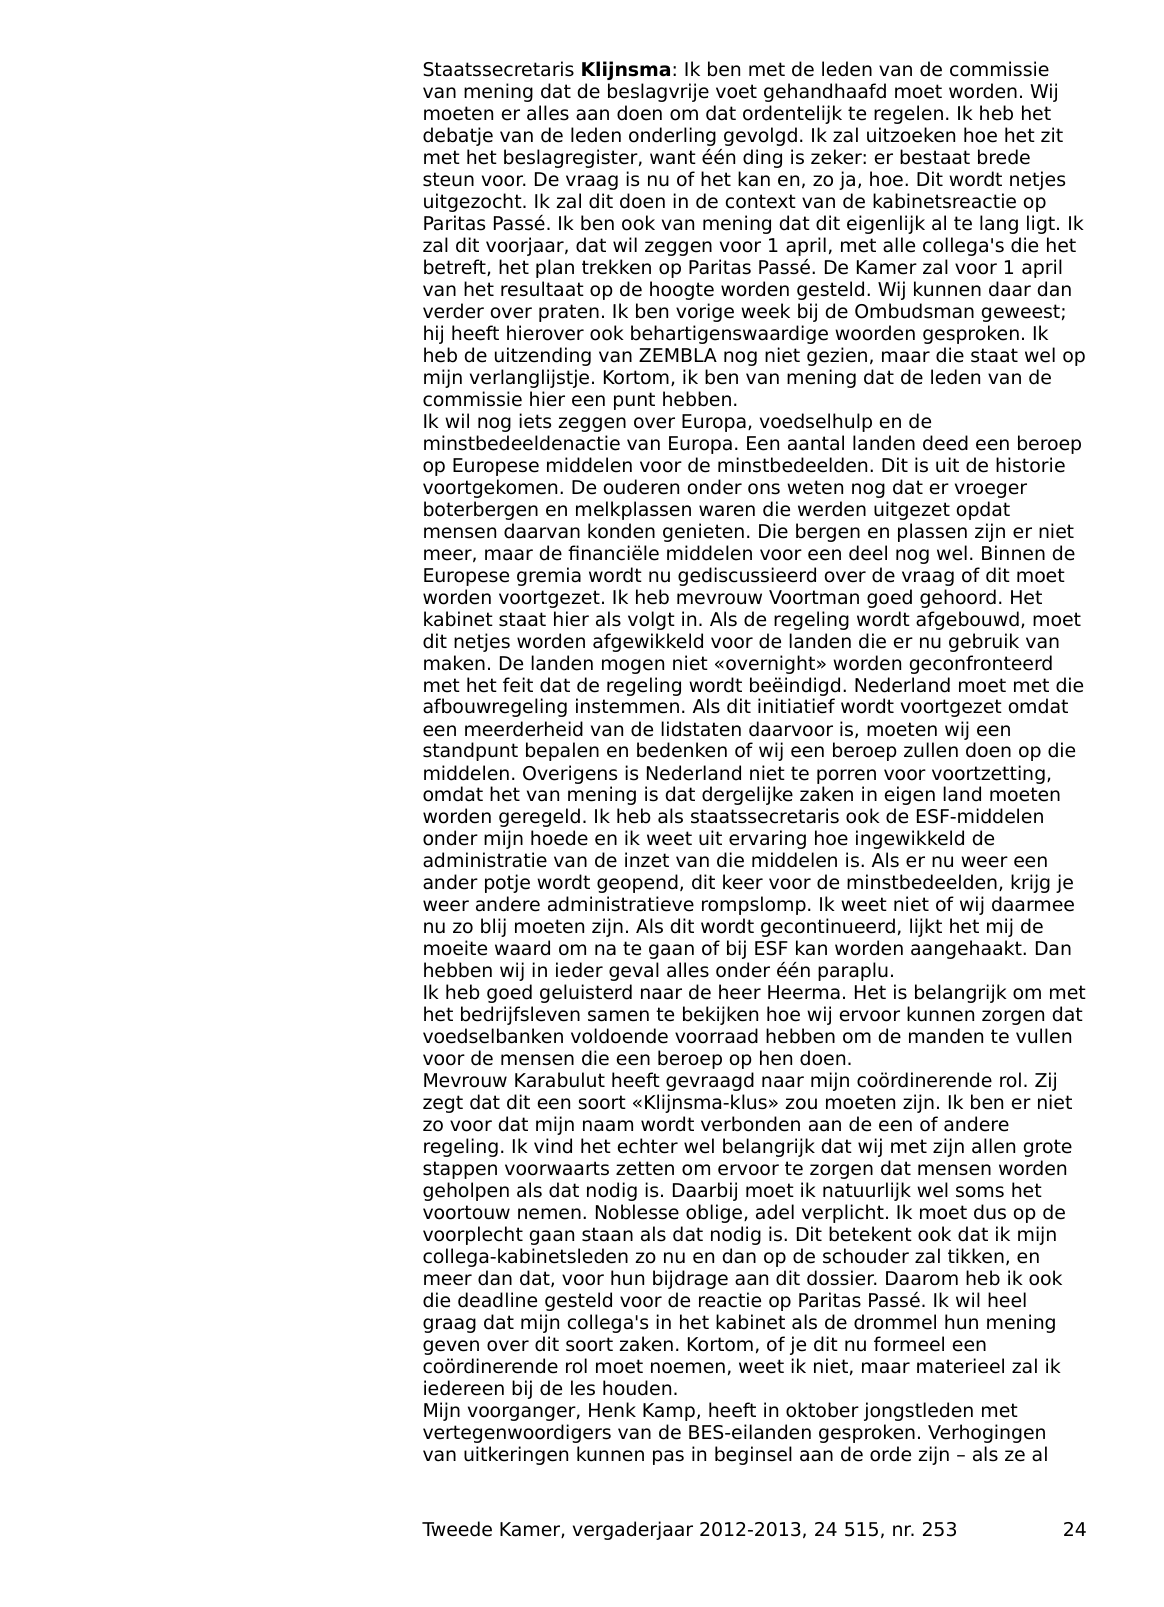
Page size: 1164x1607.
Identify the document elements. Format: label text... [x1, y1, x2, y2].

text Mijn voorganger, Henk Kamp, heeft in oktober jongstleden met vertegenwoordigers van de BES-eilanden gesproken. Verhogingen van uitkeringen kunnen pas in beginsel aan de orde zijn – als ze al [422, 1400, 1087, 1466]
text Staatssecretaris Klijnsma: Ik ben met de leden van de commissie van mening dat de beslagvrije voet gehandhaafd moet worden. Wij moeten er alles aan doen om dat ordentelijk te regelen. Ik heb het debatje van de leden onderling gevolgd. Ik zal uitzoeken hoe het zit met het beslagregister, want één ding is zeker: er bestaat brede steun voor. De vraag is nu of het kan en, zo ja, hoe. Dit wordt netjes uitgezocht. Ik zal dit doen in de context van de kabinetsreactie op Paritas Passé. Ik ben ook van mening dat dit eigenlijk al te lang ligt. Ik zal dit voorjaar, dat wil zeggen voor 1 april, met alle collega's die het betreft, het plan trekken op Paritas Passé. De Kamer zal voor 1 april van het resultaat op de hoogte worden gesteld. Wij kunnen daar dan verder over praten. Ik ben vorige week bij de Ombudsman geweest; hij heeft hierover ook behartigenswaardige woorden gesproken. Ik heb de uitzending van ZEMBLA nog niet gezien, maar die staat wel op mijn verlanglijstje. Kortom, ik ben van mening dat de leden van de commissie hier een punt hebben. [422, 59, 1087, 411]
text Ik wil nog iets zeggen over Europa, voedselhulp en de minstbedeeldenactie van Europa. Een aantal landen deed een beroep op Europese middelen voor de minstbedeelden. Dit is uit de historie voortgekomen. De ouderen onder ons weten nog dat er vroeger boterbergen en melkplassen waren die werden uitgezet opdat mensen daarvan konden genieten. Die bergen en plassen zijn er niet meer, maar de financiële middelen voor een deel nog wel. Binnen de Europese gremia wordt nu gediscussieerd over de vraag of dit moet worden voortgezet. Ik heb mevrouw Voortman goed gehoord. Het kabinet staat hier als volgt in. Als de regeling wordt afgebouwd, moet dit netjes worden afgewikkeld voor de landen die er nu gebruik van maken. De landen mogen niet «overnight» worden geconfronteerd met het feit dat de regeling wordt beëindigd. Nederland moet met die afbouwregeling instemmen. Als dit initiatief wordt voortgezet omdat een meerderheid van de lidstaten daarvoor is, moeten wij een standpunt bepalen en bedenken of wij een beroep zullen doen op die middelen. Overigens is Nederland niet te porren voor voortzetting, omdat het van mening is dat dergelijke zaken in eigen land moeten worden geregeld. Ik heb als staatssecretaris ook de ESF-middelen onder mijn hoede en ik weet uit ervaring hoe ingewikkeld de administratie van de inzet van die middelen is. Als er nu weer een ander potje wordt geopend, dit keer voor de minstbedeelden, krijg je weer andere administratieve rompslomp. Ik weet niet of wij daarmee nu zo blij moeten zijn. Als dit wordt gecontinueerd, lijkt het mij de moeite waard om na te gaan of bij ESF kan worden aangehaakt. Dan hebben wij in ieder geval alles onder één paraplu. [422, 411, 1087, 982]
text Ik heb goed geluisterd naar de heer Heerma. Het is belangrijk om met het bedrijfsleven samen te bekijken hoe wij ervoor kunnen zorgen dat voedselbanken voldoende voorraad hebben om de manden te vullen voor de mensen die een beroep op hen doen. [422, 982, 1087, 1070]
text Mevrouw Karabulut heeft gevraagd naar mijn coördinerende rol. Zij zegt dat dit een soort «Klijnsma-klus» zou moeten zijn. Ik ben er niet zo voor dat mijn naam wordt verbonden aan de een of andere regeling. Ik vind het echter wel belangrijk dat wij met zijn allen grote stappen voorwaarts zetten om ervoor te zorgen dat mensen worden geholpen als dat nodig is. Daarbij moet ik natuurlijk wel soms het voortouw nemen. Noblesse oblige, adel verplicht. Ik moet dus op de voorplecht gaan staan als dat nodig is. Dit betekent ook dat ik mijn collega-kabinetsleden zo nu en dan op de schouder zal tikken, en meer dan dat, voor hun bijdrage aan dit dossier. Daarom heb ik ook die deadline gesteld voor de reactie op Paritas Passé. Ik wil heel graag dat mijn collega's in het kabinet als de drommel hun mening geven over dit soort zaken. Kortom, of je dit nu formeel een coördinerende rol moet noemen, weet ik niet, maar materieel zal ik iedereen bij de les houden. [422, 1070, 1087, 1400]
